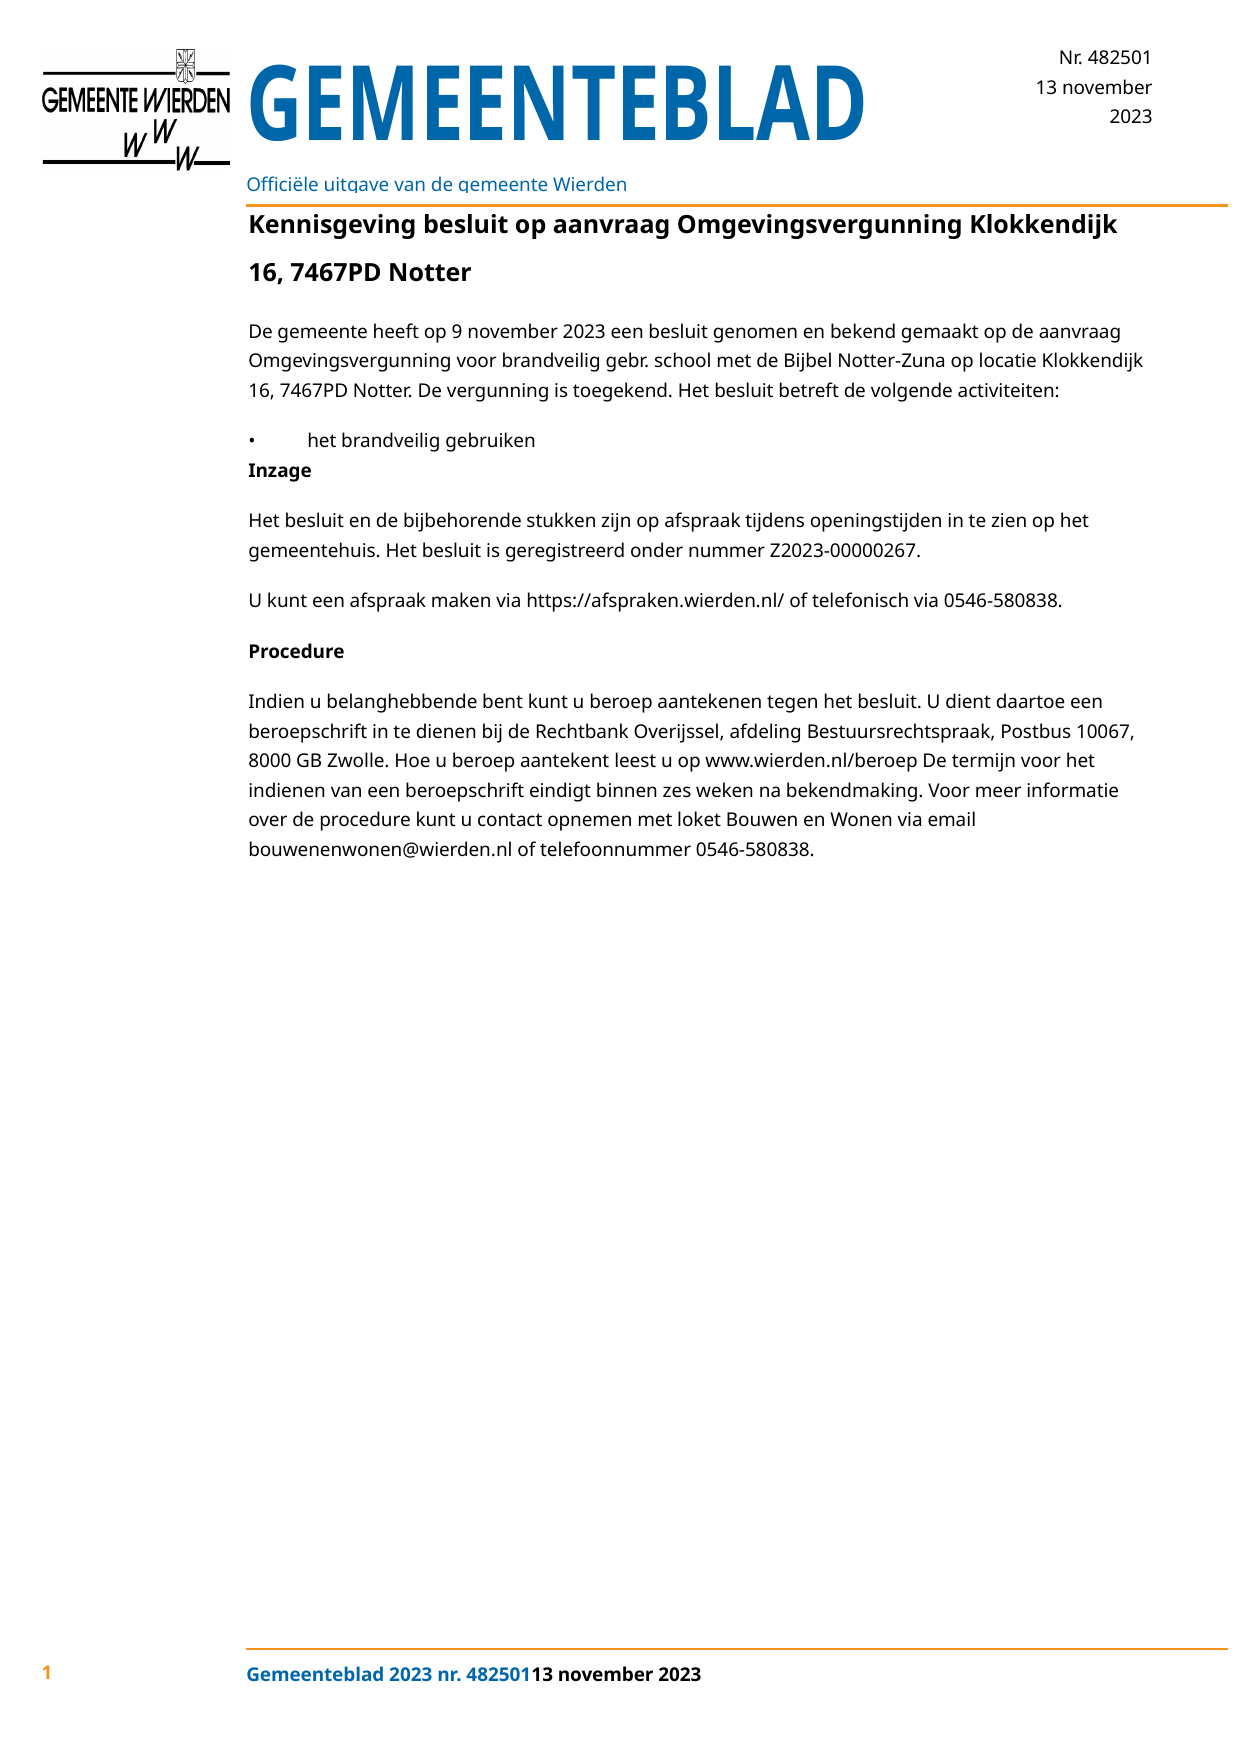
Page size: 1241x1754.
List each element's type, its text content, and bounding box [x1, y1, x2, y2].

text Indien u belanghebbende bent kunt u beroep aantekenen tegen het besluit. U dient daartoe een beroepschrift in te dienen bij de Rechtbank Overijssel, afdeling Bestuursrechtspraak, Postbus 10067, 8000 GB Zwolle. Hoe u beroep aantekent leest u op www.wierden.nl/beroep De termijn voor het indienen van een beroepschrift eindigt binnen zes weken na bekendmaking. Voor meer informatie over de procedure kunt u contact opnemen met loket Bouwen en Wonen via email bouwenenwonen@wierden.nl of telefoonnummer 0546-580838. [248, 688, 1152, 862]
text Kennisgeving besluit op aanvraag Omgevingsvergunning Klokkendijk 16, 7467PD Notter [248, 207, 1152, 288]
picture [41, 47, 231, 172]
text U kunt een afspraak maken via https://afspraken.wierden.nl/ of telefonisch via 0546-580838. [248, 587, 1152, 613]
text De gemeente heeft op 9 november 2023 een besluit genomen en bekend gemaakt op de aanvraag Omgevingsvergunning voor brandveilig gebr. school met de Bijbel Notter-Zuna op locatie Klokkendijk 16, 7467PD Notter. De vergunning is toegekend. Het besluit betreft de volgende activiteiten: [248, 318, 1152, 403]
list het brandveilig gebruiken [248, 427, 1152, 453]
text Procedure [248, 638, 1152, 664]
text Inzage [248, 457, 1152, 483]
text Het besluit en de bijbehorende stukken zijn op afspraak tijdens openingstijden in te zien op het gemeentehuis. Het besluit is geregistreerd onder nummer Z2023-00000267. [248, 507, 1152, 563]
